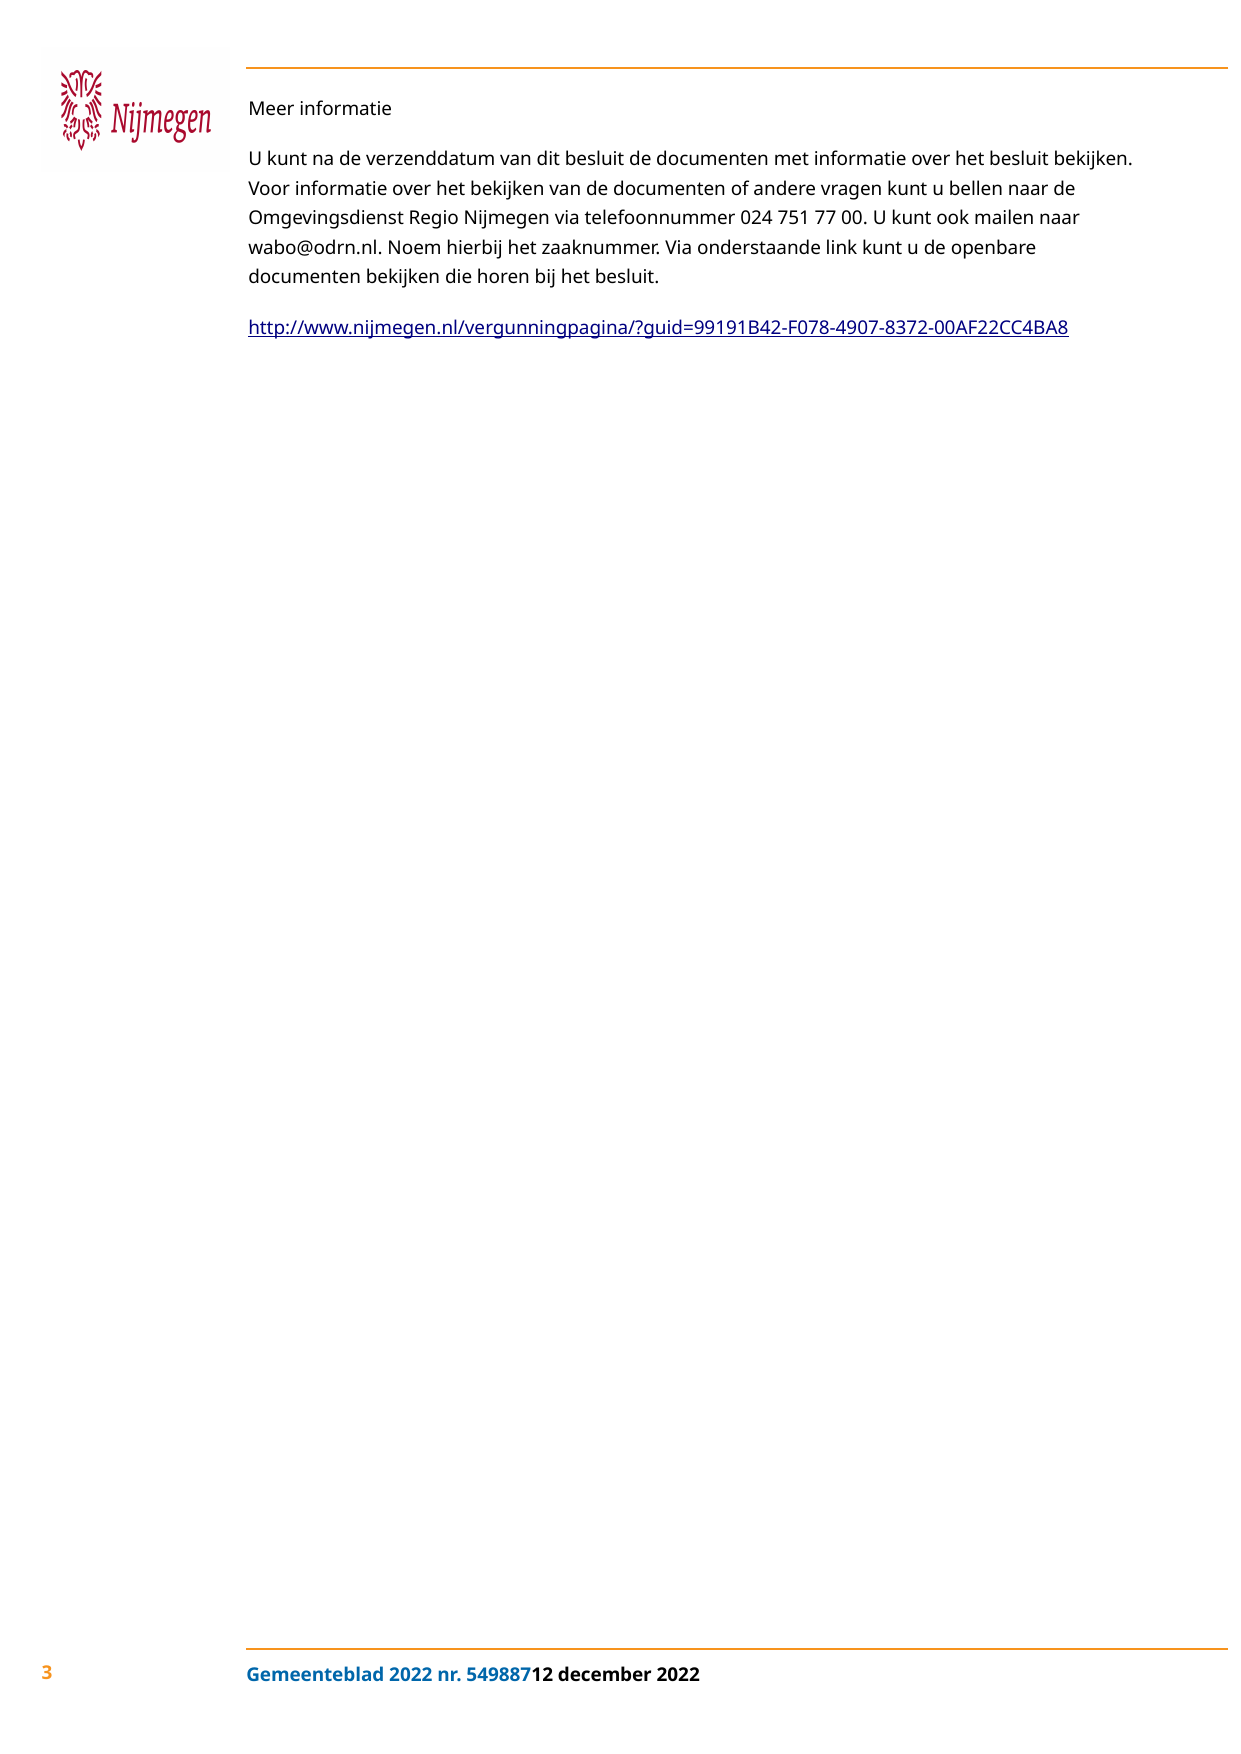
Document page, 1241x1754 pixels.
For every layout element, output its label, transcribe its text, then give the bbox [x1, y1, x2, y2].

picture [41, 47, 231, 172]
text Meer informatie [248, 95, 1152, 121]
text U kunt na de verzenddatum van dit besluit de documenten met informatie over het besluit bekijken. Voor informatie over het bekijken van de documenten of andere vragen kunt u bellen naar de Omgevingsdienst Regio Nijmegen via telefoonnummer 024 751 77 00. U kunt ook mailen naar wabo@odrn.nl. Noem hierbij het zaaknummer. Via onderstaande link kunt u de openbare documenten bekijken die horen bij het besluit. [248, 145, 1152, 289]
text http://www.nijmegen.nl/vergunningpagina/?guid=99191B42-F078-4907-8372-00AF22CC4BA8 [248, 314, 1152, 340]
